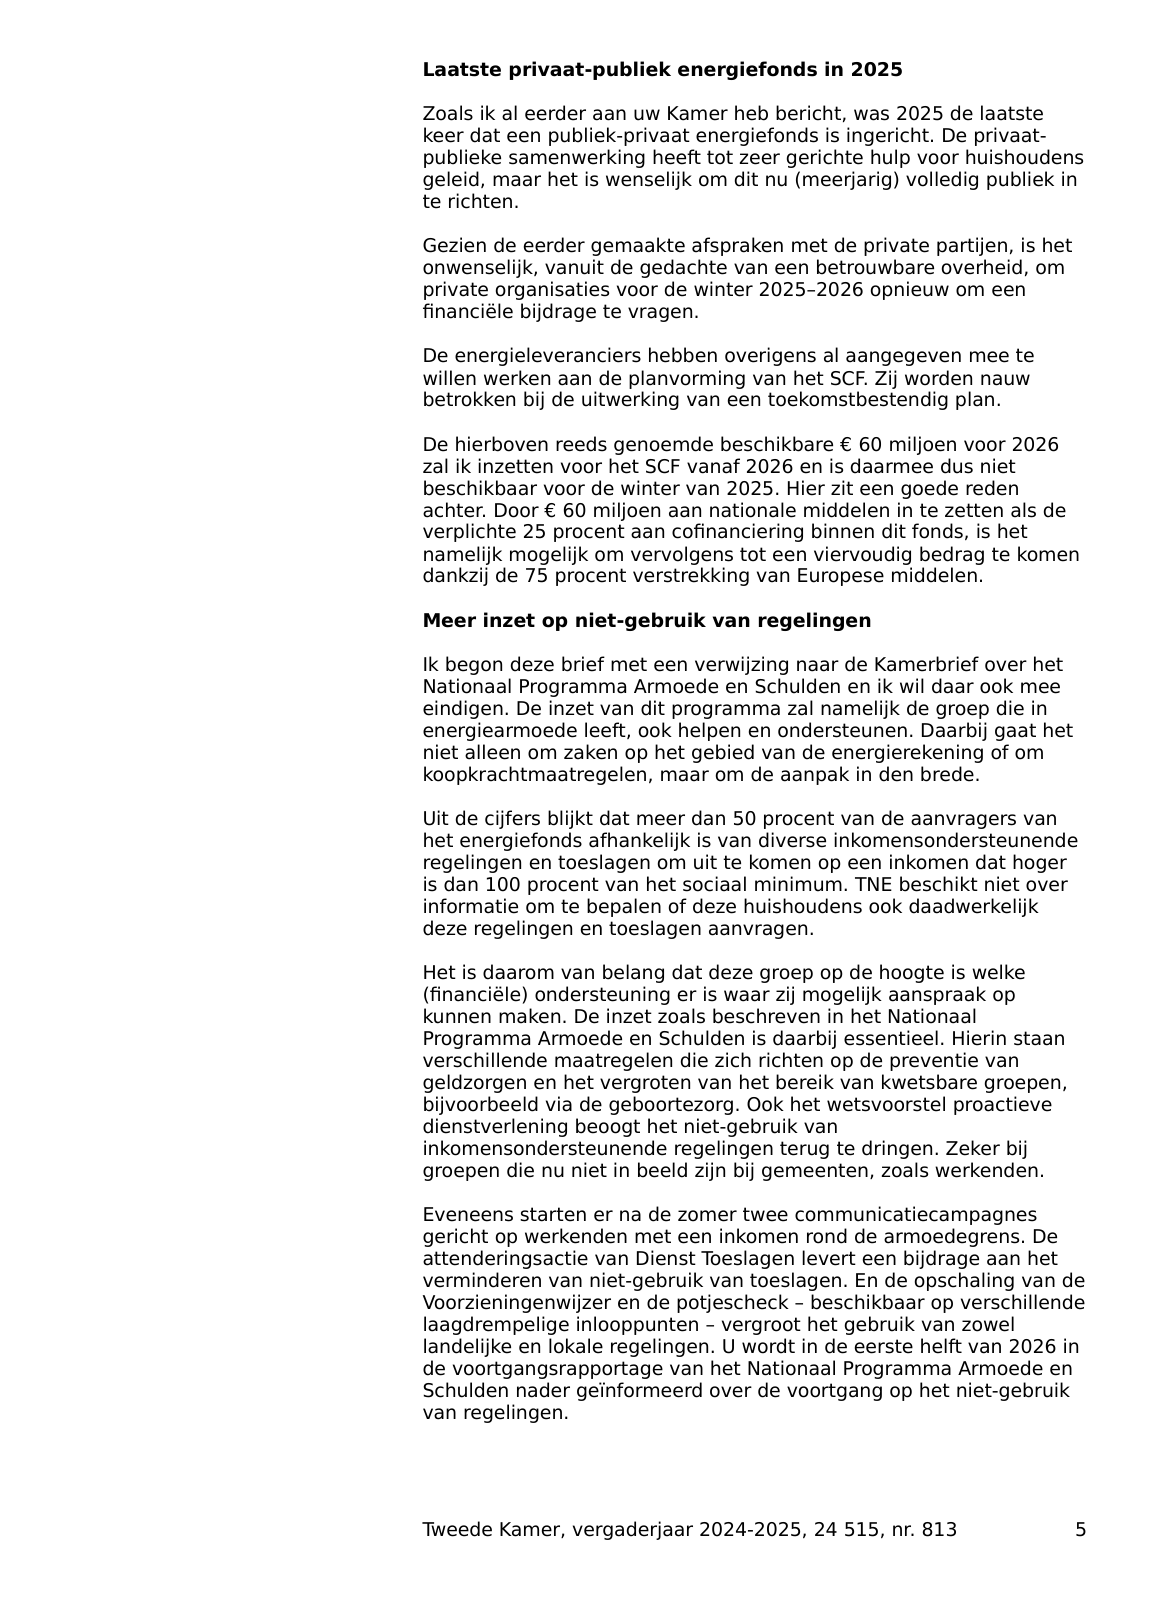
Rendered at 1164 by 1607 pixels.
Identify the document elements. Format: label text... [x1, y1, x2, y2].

text Eveneens starten er na de zomer twee communicatiecampagnes gericht op werkenden met een inkomen rond de armoedegrens. De attenderingsactie van Dienst Toeslagen levert een bijdrage aan het verminderen van niet-gebruik van toeslagen. En de opschaling van de Voorzieningenwijzer en de potjescheck – beschikbaar op verschillende laagdrempelige inlooppunten – vergroot het gebruik van zowel landelijke en lokale regelingen. U wordt in de eerste helft van 2026 in de voortgangsrapportage van het Nationaal Programma Armoede en Schulden nader geïnformeerd over de voortgang op het niet-gebruik van regelingen. [422, 1204, 1087, 1424]
text De energieleveranciers hebben overigens al aangegeven mee te willen werken aan de planvorming van het SCF. Zij worden nauw betrokken bij de uitwerking van een toekomstbestendig plan. [422, 345, 1087, 411]
text Het is daarom van belang dat deze groep op de hoogte is welke (financiële) ondersteuning er is waar zij mogelijk aanspraak op kunnen maken. De inzet zoals beschreven in het Nationaal Programma Armoede en Schulden is daarbij essentieel. Hierin staan verschillende maatregelen die zich richten op de preventie van geldzorgen en het vergroten van het bereik van kwetsbare groepen, bijvoorbeeld via de geboortezorg. Ook het wetsvoorstel proactieve dienstverlening beoogt het niet-gebruik van inkomensondersteunende regelingen terug te dringen. Zeker bij groepen die nu niet in beeld zijn bij gemeenten, zoals werkenden. [422, 962, 1087, 1182]
text De hierboven reeds genoemde beschikbare € 60 miljoen voor 2026 zal ik inzetten voor het SCF vanaf 2026 en is daarmee dus niet beschikbaar voor de winter van 2025. Hier zit een goede reden achter. Door € 60 miljoen aan nationale middelen in te zetten als de verplichte 25 procent aan cofinanciering binnen dit fonds, is het namelijk mogelijk om vervolgens tot een viervoudig bedrag te komen dankzij de 75 procent verstrekking van Europese middelen. [422, 433, 1087, 587]
text Zoals ik al eerder aan uw Kamer heb bericht, was 2025 de laatste keer dat een publiek-privaat energiefonds is ingericht. De privaat-publieke samenwerking heeft tot zeer gerichte hulp voor huishoudens geleid, maar het is wenselijk om dit nu (meerjarig) volledig publiek in te richten. [422, 103, 1087, 213]
text Ik begon deze brief met een verwijzing naar de Kamerbrief over het Nationaal Programma Armoede en Schulden en ik wil daar ook mee eindigen. De inzet van dit programma zal namelijk de groep die in energiearmoede leeft, ook helpen en ondersteunen. Daarbij gaat het niet alleen om zaken op het gebied van de energierekening of om koopkrachtmaatregelen, maar om de aanpak in den brede. [422, 654, 1087, 786]
subtitle Laatste privaat-publiek energiefonds in 2025 [422, 59, 1087, 81]
subtitle Meer inzet op niet-gebruik van regelingen [422, 609, 1087, 632]
text Uit de cijfers blijkt dat meer dan 50 procent van de aanvragers van het energiefonds afhankelijk is van diverse inkomensondersteunende regelingen en toeslagen om uit te komen op een inkomen dat hoger is dan 100 procent van het sociaal minimum. TNE beschikt niet over informatie om te bepalen of deze huishoudens ook daadwerkelijk deze regelingen en toeslagen aanvragen. [422, 808, 1087, 940]
text Gezien de eerder gemaakte afspraken met de private partijen, is het onwenselijk, vanuit de gedachte van een betrouwbare overheid, om private organisaties voor de winter 2025–2026 opnieuw om een financiële bijdrage te vragen. [422, 235, 1087, 323]
